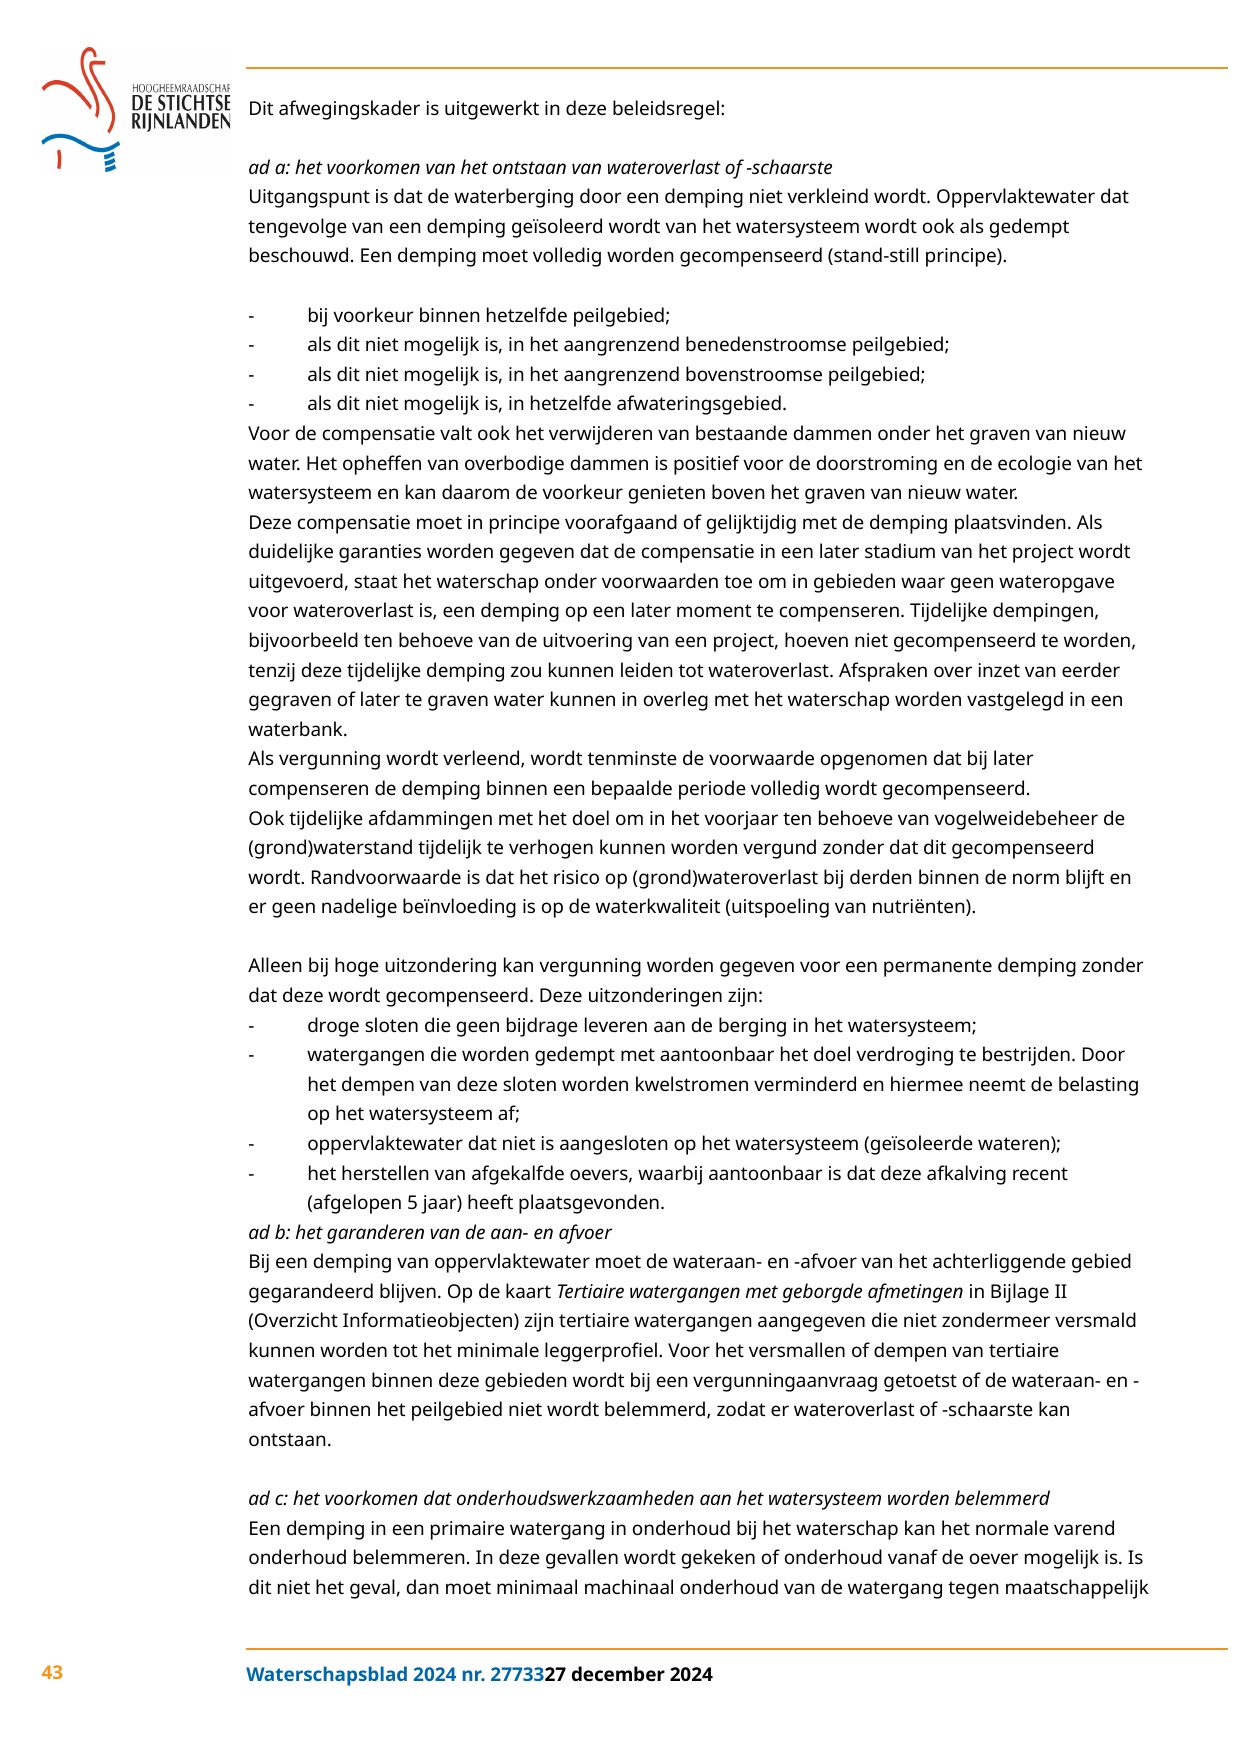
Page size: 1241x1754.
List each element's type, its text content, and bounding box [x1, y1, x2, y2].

list oppervlaktewater dat niet is aangesloten op het watersysteem (geïsoleerde wateren); [248, 1130, 1152, 1156]
text Uitgangspunt is dat de waterberging door een demping niet verkleind wordt. Oppervlaktewater dat tengevolge van een demping geïsoleerd wordt van het watersysteem wordt ook als gedempt beschouwd. Een demping moet volledig worden gecompenseerd (stand-still principe). [248, 183, 1152, 268]
list als dit niet mogelijk is, in het aangrenzend bovenstroomse peilgebied; [248, 361, 1152, 387]
list het herstellen van afgekalfde oevers, waarbij aantoonbaar is dat deze afkalving recent (afgelopen 5 jaar) heeft plaatsgevonden. [248, 1160, 1152, 1215]
text Deze compensatie moet in principe voorafgaand of gelijktijdig met de demping plaatsvinden. Als duidelijke garanties worden gegeven dat de compensatie in een later stadium van het project wordt uitgevoerd, staat het waterschap onder voorwaarden toe om in gebieden waar geen wateropgave voor wateroverlast is, een demping op een later moment te compenseren. Tijdelijke dempingen, bijvoorbeeld ten behoeve van de uitvoering van een project, hoeven niet gecompenseerd te worden, tenzij deze tijdelijke demping zou kunnen leiden tot wateroverlast. Afspraken over inzet van eerder gegraven of later te graven water kunnen in overleg met het waterschap worden vastgelegd in een waterbank. [248, 509, 1152, 742]
text Als vergunning wordt verleend, wordt tenminste de voorwaarde opgenomen dat bij later compenseren de demping binnen een bepaalde periode volledig wordt gecompenseerd. [248, 746, 1152, 801]
text ad a: het voorkomen van het ontstaan van wateroverlast of -schaarste [248, 154, 1152, 180]
picture [41, 47, 231, 172]
text Bij een demping van oppervlaktewater moet de wateraan- en -afvoer van het achterliggende gebied gegarandeerd blijven. Op de kaart Tertiaire watergangen met geborgde afmetingen in Bijlage II (Overzicht Informatieobjecten) zijn tertiaire watergangen aangegeven die niet zondermeer versmald kunnen worden tot het minimale leggerprofiel. Voor het versmallen of dempen van tertiaire watergangen binnen deze gebieden wordt bij een vergunningaanvraag getoetst of de wateraan- en -afvoer binnen het peilgebied niet wordt belemmerd, zodat er wateroverlast of -schaarste kan ontstaan. [248, 1248, 1152, 1452]
text Dit afwegingskader is uitgewerkt in deze beleidsregel: [248, 95, 1152, 121]
text Een demping in een primaire watergang in onderhoud bij het waterschap kan het normale varend onderhoud belemmeren. In deze gevallen wordt gekeken of onderhoud vanaf de oever mogelijk is. Is dit niet het geval, dan moet minimaal machinaal onderhoud van de watergang tegen maatschappelijk [248, 1515, 1152, 1600]
list als dit niet mogelijk is, in het aangrenzend benedenstroomse peilgebied; [248, 331, 1152, 357]
text ad b: het garanderen van de aan- en afvoer [248, 1219, 1152, 1245]
text Ook tijdelijke afdammingen met het doel om in het voorjaar ten behoeve van vogelweidebeheer de (grond)waterstand tijdelijk te verhogen kunnen worden vergund zonder dat dit gecompenseerd wordt. Randvoorwaarde is dat het risico op (grond)wateroverlast bij derden binnen de norm blijft en er geen nadelige beïnvloeding is op de waterkwaliteit (uitspoeling van nutriënten). [248, 805, 1152, 919]
list als dit niet mogelijk is, in hetzelfde afwateringsgebied. [248, 391, 1152, 416]
text Voor de compensatie valt ook het verwijderen van bestaande dammen onder het graven van nieuw water. Het opheffen van overbodige dammen is positief voor de doorstroming en de ecologie van het watersysteem en kan daarom de voorkeur genieten boven het graven van nieuw water. [248, 420, 1152, 505]
list bij voorkeur binnen hetzelfde peilgebied; [248, 302, 1152, 328]
list droge sloten die geen bijdrage leveren aan de berging in het watersysteem; [248, 1012, 1152, 1038]
text Alleen bij hoge uitzondering kan vergunning worden gegeven voor een permanente demping zonder dat deze wordt gecompenseerd. Deze uitzonderingen zijn: [248, 953, 1152, 1008]
text ad c: het voorkomen dat onderhoudswerkzaamheden aan het watersysteem worden belemmerd [248, 1485, 1152, 1511]
list watergangen die worden gedempt met aantoonbaar het doel verdroging te bestrijden. Door het dempen van deze sloten worden kwelstromen verminderd en hiermee neemt de belasting op het watersysteem af; [248, 1041, 1152, 1126]
